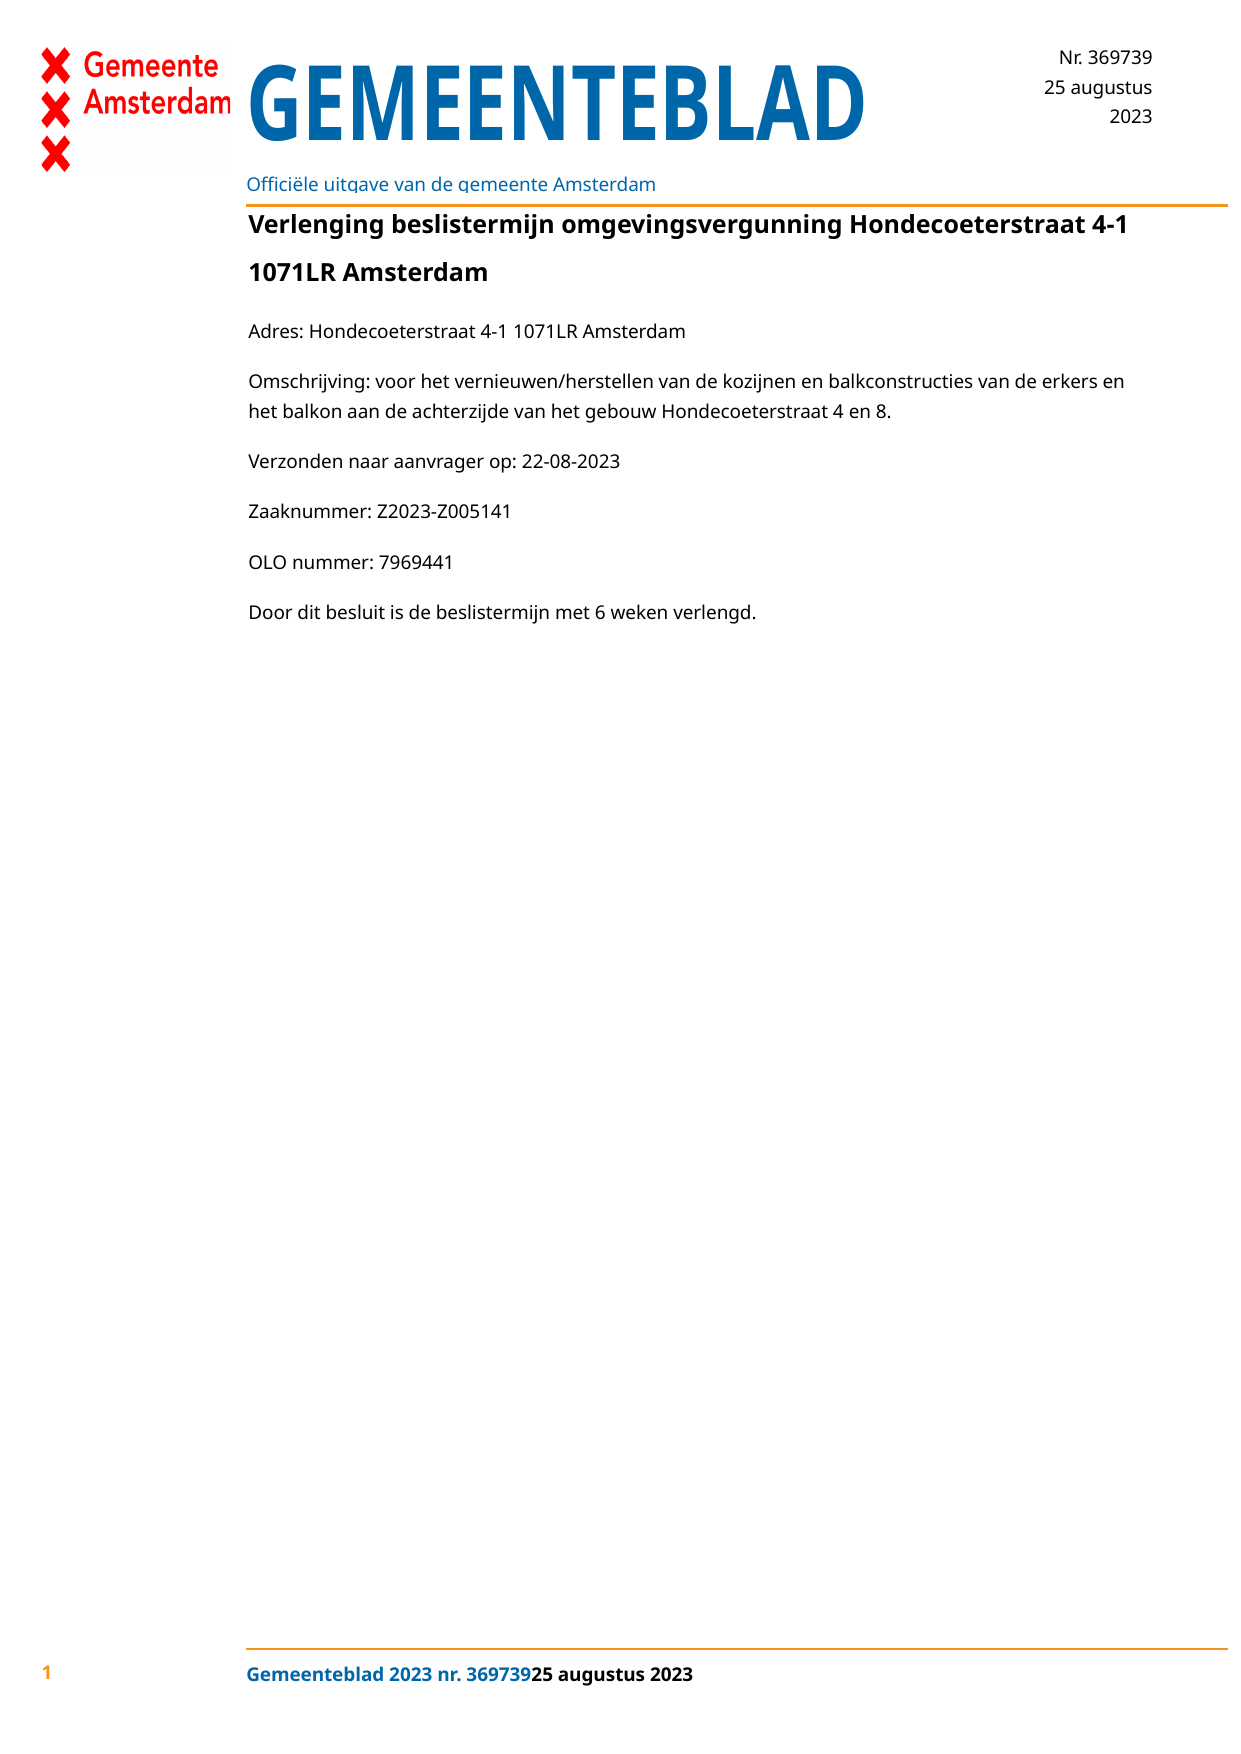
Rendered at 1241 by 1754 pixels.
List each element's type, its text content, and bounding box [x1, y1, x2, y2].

text Verlenging beslistermijn omgevingsvergunning Hondecoeterstraat 4-1 1071LR Amsterdam [248, 207, 1152, 288]
picture [41, 47, 231, 172]
text Zaaknummer: Z2023-Z005141 [248, 499, 1152, 524]
text Adres: Hondecoeterstraat 4-1 1071LR Amsterdam [248, 318, 1152, 344]
text Omschrijving: voor het vernieuwen/herstellen van de kozijnen en balkconstructies van de erkers en het balkon aan de achterzijde van het gebouw Hondecoeterstraat 4 en 8. [248, 368, 1152, 424]
text Door dit besluit is de beslistermijn met 6 weken verlengd. [248, 599, 1152, 625]
text OLO nummer: 7969441 [248, 549, 1152, 575]
text Verzonden naar aanvrager op: 22-08-2023 [248, 448, 1152, 474]
